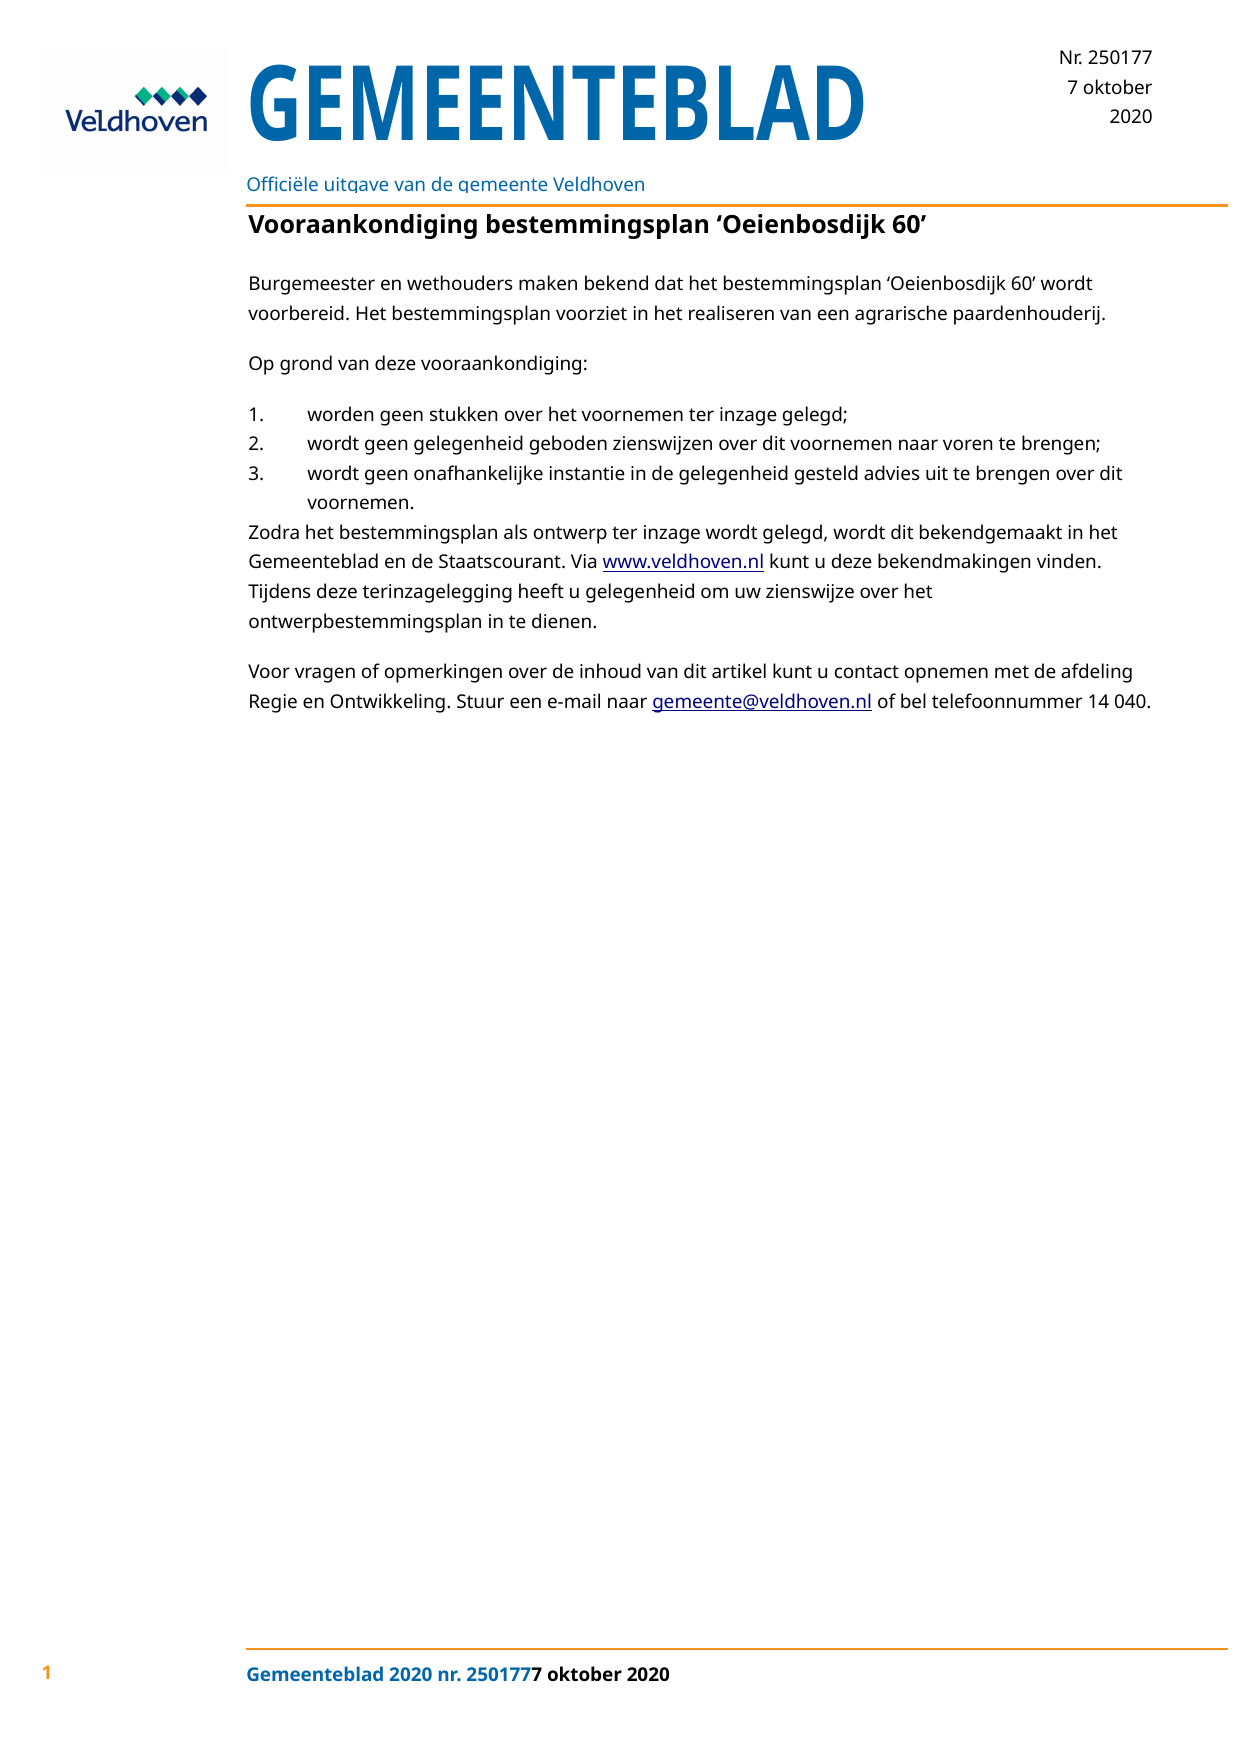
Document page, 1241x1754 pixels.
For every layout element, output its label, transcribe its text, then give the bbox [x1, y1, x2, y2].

list wordt geen gelegenheid geboden zienswijzen over dit voornemen naar voren te brengen; [248, 430, 1152, 456]
list wordt geen onafhankelijke instantie in de gelegenheid gesteld advies uit te brengen over dit voornemen. [248, 460, 1152, 515]
text Voor vragen of opmerkingen over de inhoud van dit artikel kunt u contact opnemen met de afdeling Regie en Ontwikkeling. Stuur een e-mail naar gemeente@veldhoven.nl of bel telefoonnummer 14 040. [248, 658, 1152, 713]
picture [41, 47, 231, 172]
list worden geen stukken over het voornemen ter inzage gelegd; [248, 401, 1152, 426]
text Burgemeester en wethouders maken bekend dat het bestemmingsplan ‘Oeienbosdijk 60’ wordt voorbereid. Het bestemmingsplan voorziet in het realiseren van een agrarische paardenhouderij. [248, 270, 1152, 326]
text Zodra het bestemmingsplan als ontwerp ter inzage wordt gelegd, wordt dit bekendgemaakt in het Gemeenteblad en de Staatscourant. Via www.veldhoven.nl kunt u deze bekendmakingen vinden. Tijdens deze terinzagelegging heeft u gelegenheid om uw zienswijze over het ontwerpbestemmingsplan in te dienen. [248, 519, 1152, 633]
text Op grond van deze vooraankondiging: [248, 350, 1152, 376]
text Vooraankondiging bestemmingsplan ‘Oeienbosdijk 60’ [248, 207, 1152, 241]
